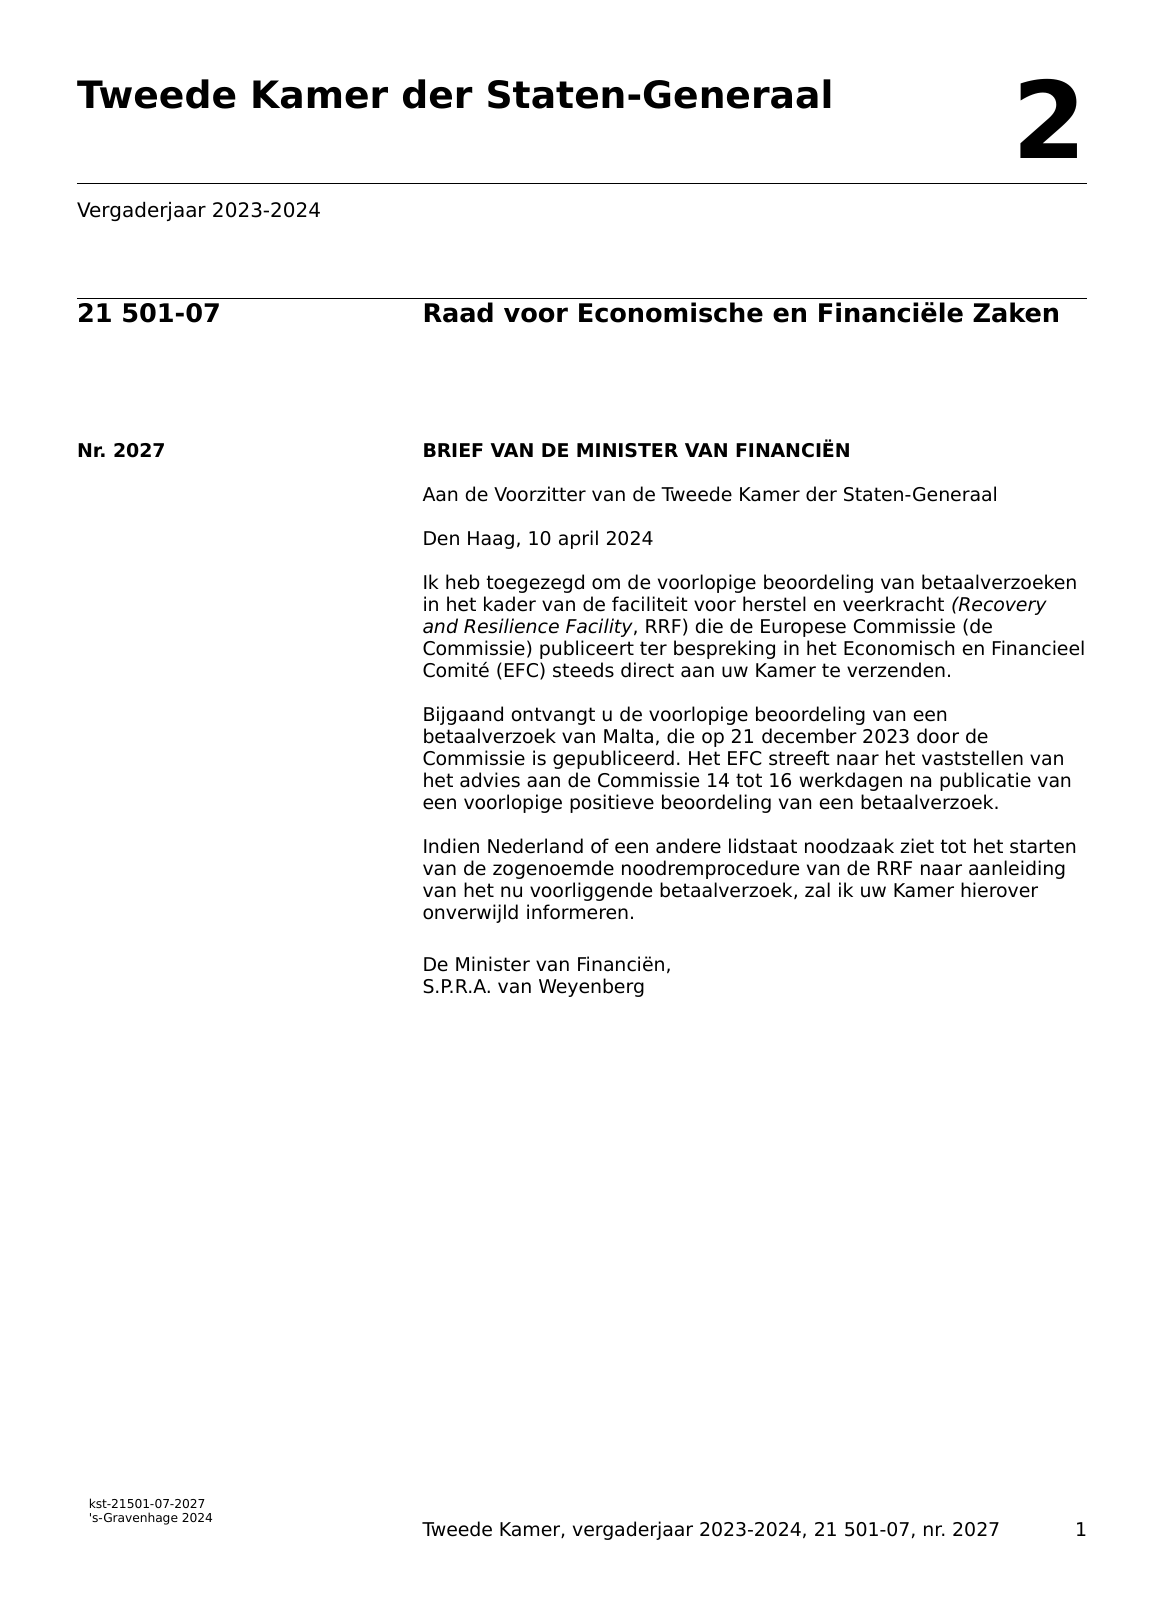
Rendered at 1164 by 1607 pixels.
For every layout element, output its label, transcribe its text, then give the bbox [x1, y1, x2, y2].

table_cell Vergaderjaar 2023-2024 [77, 184, 1087, 298]
text Bijgaand ontvangt u de voorlopige beoordeling van een betaalverzoek van Malta, die op 21 december 2023 door de Commissie is gepubliceerd. Het EFC streeft naar het vaststellen van het advies aan de Commissie 14 tot 16 werkdagen na publicatie van een voorlopige positieve beoordeling van een betaalverzoek. [422, 704, 1087, 814]
text Ik heb toegezegd om de voorlopige beoordeling van betaalverzoeken in het kader van de faciliteit voor herstel en veerkracht (Recovery and Resilience Facility, RRF) die de Europese Commissie (de Commissie) publiceert ter bespreking in het Economisch en Financieel Comité (EFC) steeds direct aan uw Kamer te verzenden. [422, 572, 1087, 682]
text Den Haag, 10 april 2024 [422, 528, 1087, 550]
table_header 2 [886, 59, 1087, 183]
text kst-21501-07-2027 [88, 1497, 323, 1511]
text De Minister van Financiën, S.P.R.A. van Weyenberg [422, 954, 1087, 998]
table_header Tweede Kamer der Staten-Generaal [77, 59, 886, 183]
subtitle 21 501-07 Raad voor Economische en Financiële Zaken [77, 299, 1087, 329]
text 's-Gravenhage 2024 [88, 1511, 323, 1525]
text Indien Nederland of een andere lidstaat noodzaak ziet tot het starten van de zogenoemde noodremprocedure van de RRF naar aanleiding van het nu voorliggende betaalverzoek, zal ik uw Kamer hierover onverwijld informeren. [422, 836, 1087, 924]
subtitle Nr. 2027 BRIEF VAN DE MINISTER VAN FINANCIËN [77, 440, 1087, 462]
text Aan de Voorzitter van de Tweede Kamer der Staten-Generaal [422, 484, 1087, 506]
